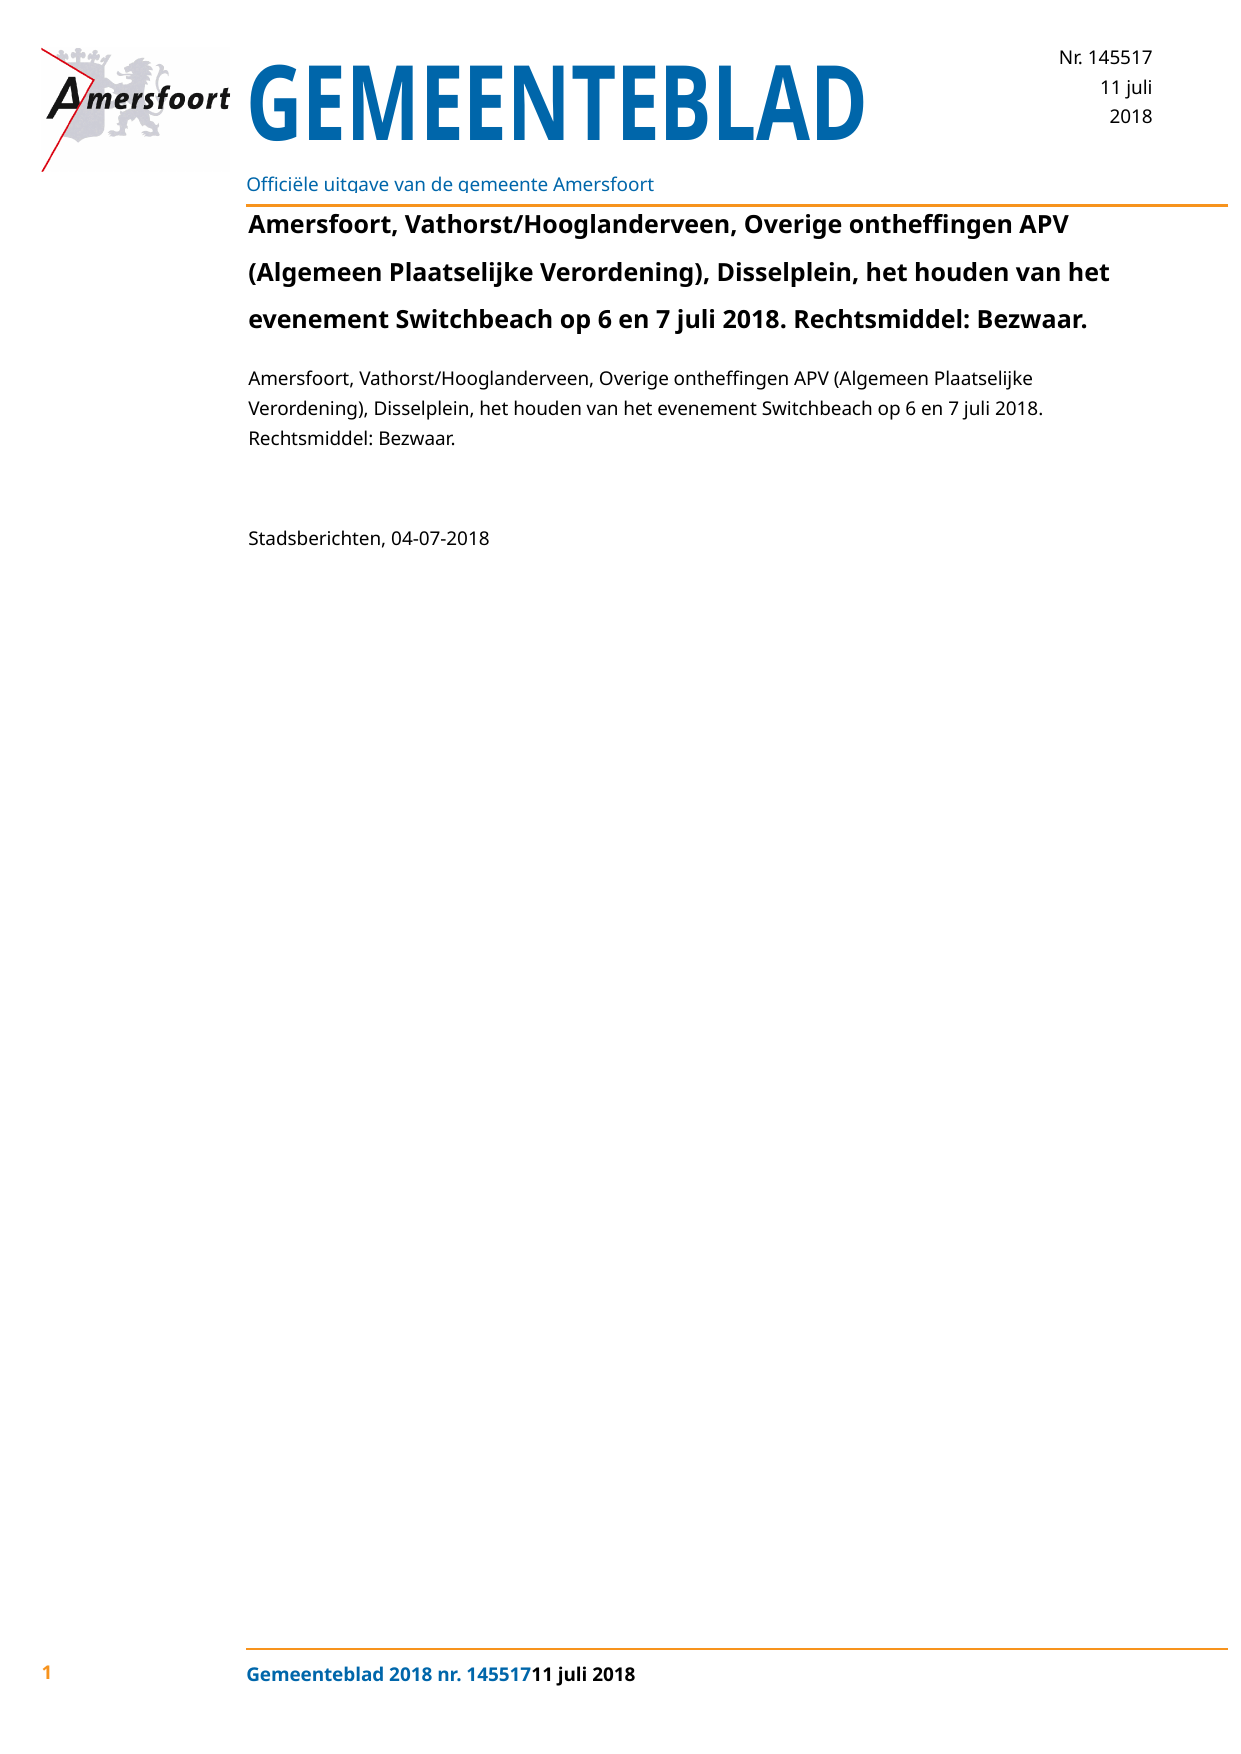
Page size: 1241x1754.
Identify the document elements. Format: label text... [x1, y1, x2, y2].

picture [41, 47, 231, 172]
text Amersfoort, Vathorst/Hooglanderveen, Overige ontheffingen APV (Algemeen Plaatselijke Verordening), Disselplein, het houden van het evenement Switchbeach op 6 en 7 juli 2018. Rechtsmiddel: Bezwaar. [248, 366, 1152, 450]
text Amersfoort, Vathorst/Hooglanderveen, Overige ontheffingen APV (Algemeen Plaatselijke Verordening), Disselplein, het houden van het evenement Switchbeach op 6 en 7 juli 2018. Rechtsmiddel: Bezwaar. [248, 207, 1152, 336]
text Stadsberichten, 04-07-2018 [248, 526, 1152, 551]
